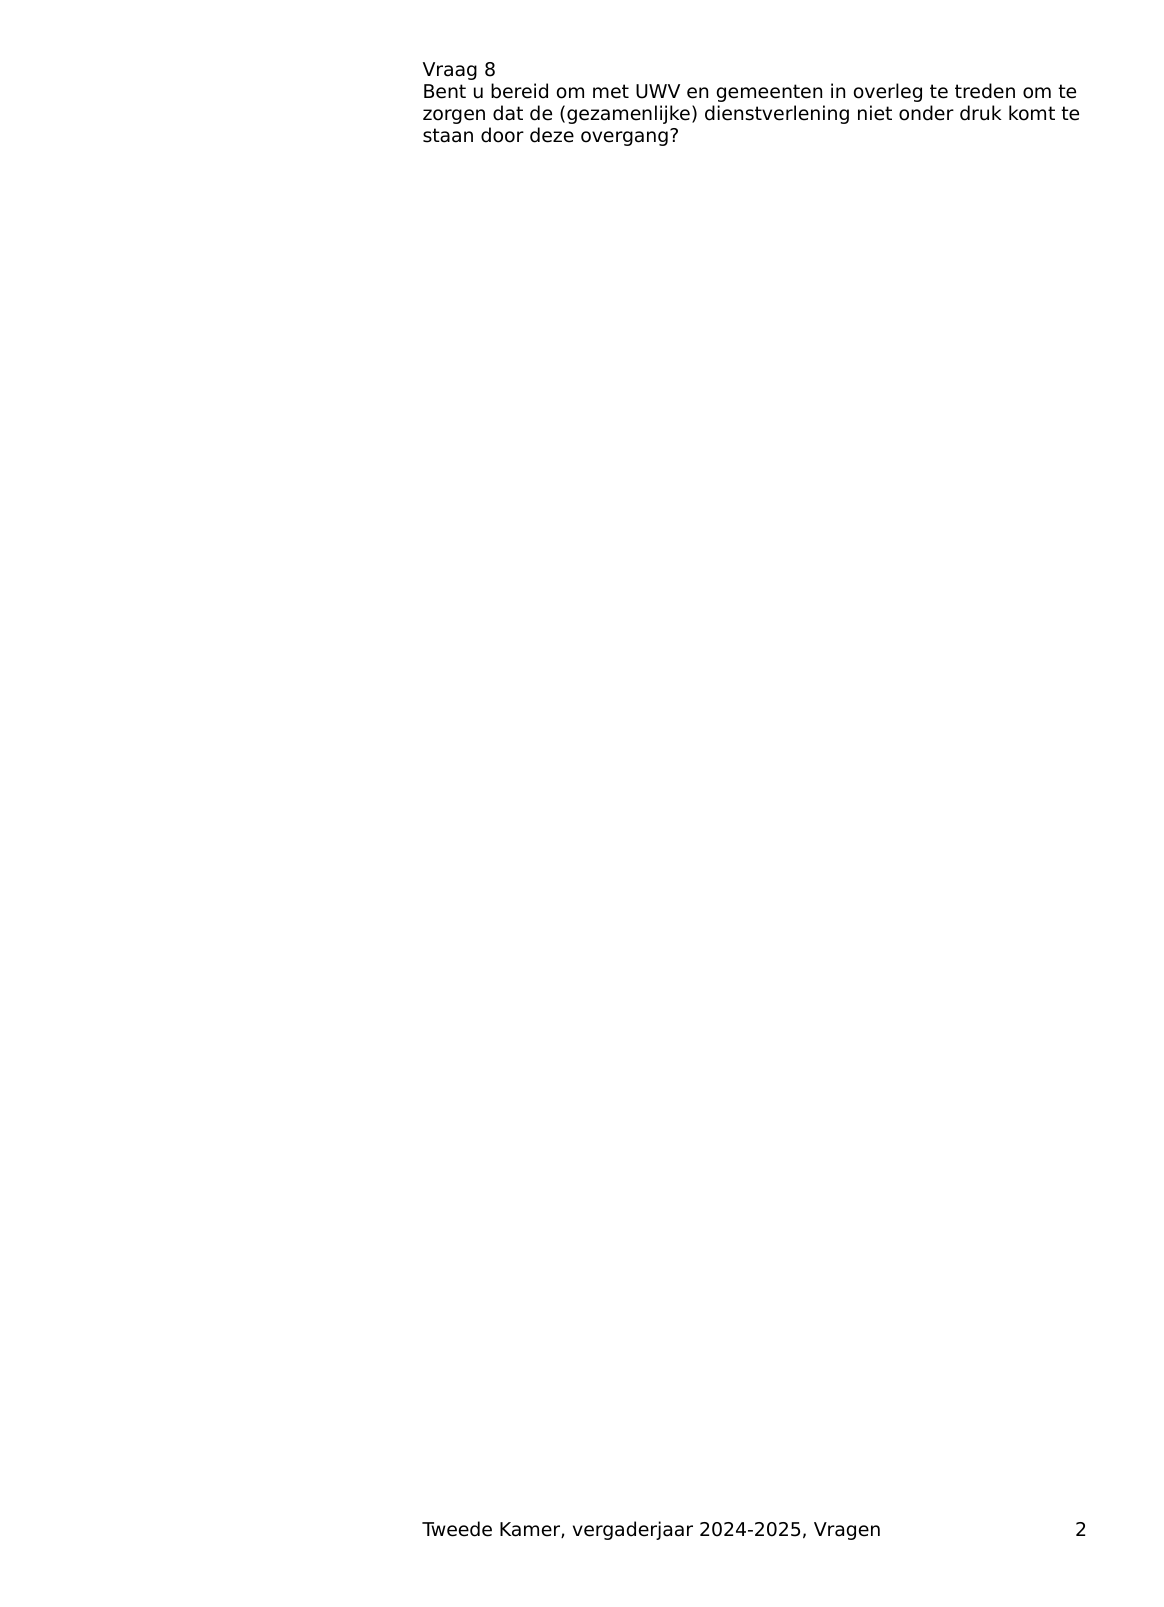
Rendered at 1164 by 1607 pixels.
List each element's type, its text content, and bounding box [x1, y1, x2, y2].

text Bent u bereid om met UWV en gemeenten in overleg te treden om te zorgen dat de (gezamenlijke) dienstverlening niet onder druk komt te staan door deze overgang? [422, 81, 1087, 147]
text Vraag 8 [422, 59, 1087, 81]
